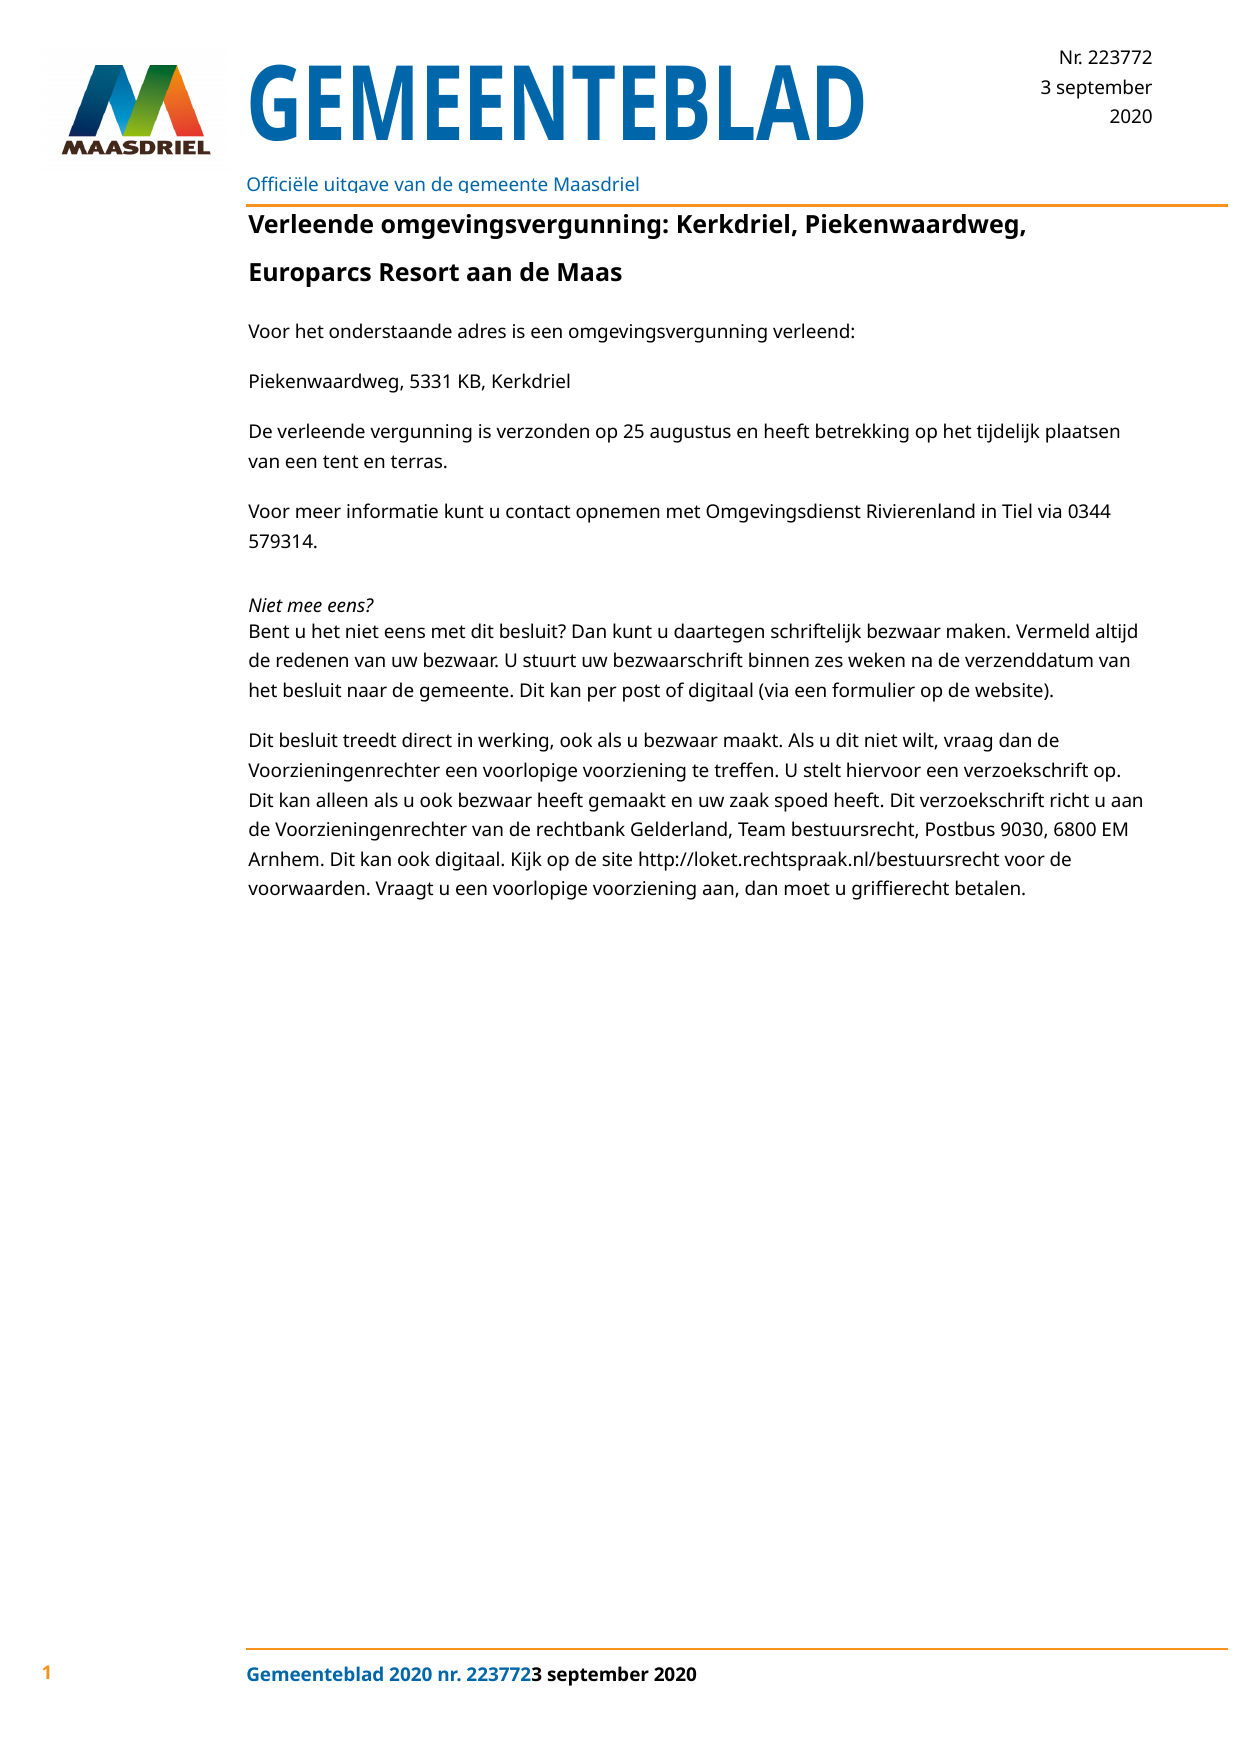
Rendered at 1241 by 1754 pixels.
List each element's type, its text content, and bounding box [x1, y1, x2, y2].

picture [41, 47, 231, 172]
text Dit besluit treedt direct in werking, ook als u bezwaar maakt. Als u dit niet wilt, vraag dan de Voorzieningenrechter een voorlopige voorziening te treffen. U stelt hiervoor een verzoekschrift op. Dit kan alleen als u ook bezwaar heeft gemaakt en uw zaak spoed heeft. Dit verzoekschrift richt u aan de Voorzieningenrechter van de rechtbank Gelderland, Team bestuursrecht, Postbus 9030, 6800 EM Arnhem. Dit kan ook digitaal. Kijk op de site http://loket.rechtspraak.nl/bestuursrecht voor de voorwaarden. Vraagt u een voorlopige voorziening aan, dan moet u griffierecht betalen. [248, 728, 1152, 901]
text Voor het onderstaande adres is een omgevingsvergunning verleend: [248, 318, 1152, 344]
text Piekenwaardweg, 5331 KB, Kerkdriel [248, 368, 1152, 394]
text Niet mee eens? [248, 592, 1152, 618]
text Voor meer informatie kunt u contact opnemen met Omgevingsdienst Rivierenland in Tiel via 0344 579314. [248, 499, 1152, 554]
text Verleende omgevingsvergunning: Kerkdriel, Piekenwaardweg, Europarcs Resort aan de Maas [248, 207, 1152, 288]
text De verleende vergunning is verzonden op 25 augustus en heeft betrekking op het tijdelijk plaatsen van een tent en terras. [248, 419, 1152, 474]
text Bent u het niet eens met dit besluit? Dan kunt u daartegen schriftelijk bezwaar maken. Vermeld altijd de redenen van uw bezwaar. U stuurt uw bezwaarschrift binnen zes weken na de verzenddatum van het besluit naar de gemeente. Dit kan per post of digitaal (via een formulier op de website). [248, 618, 1152, 703]
